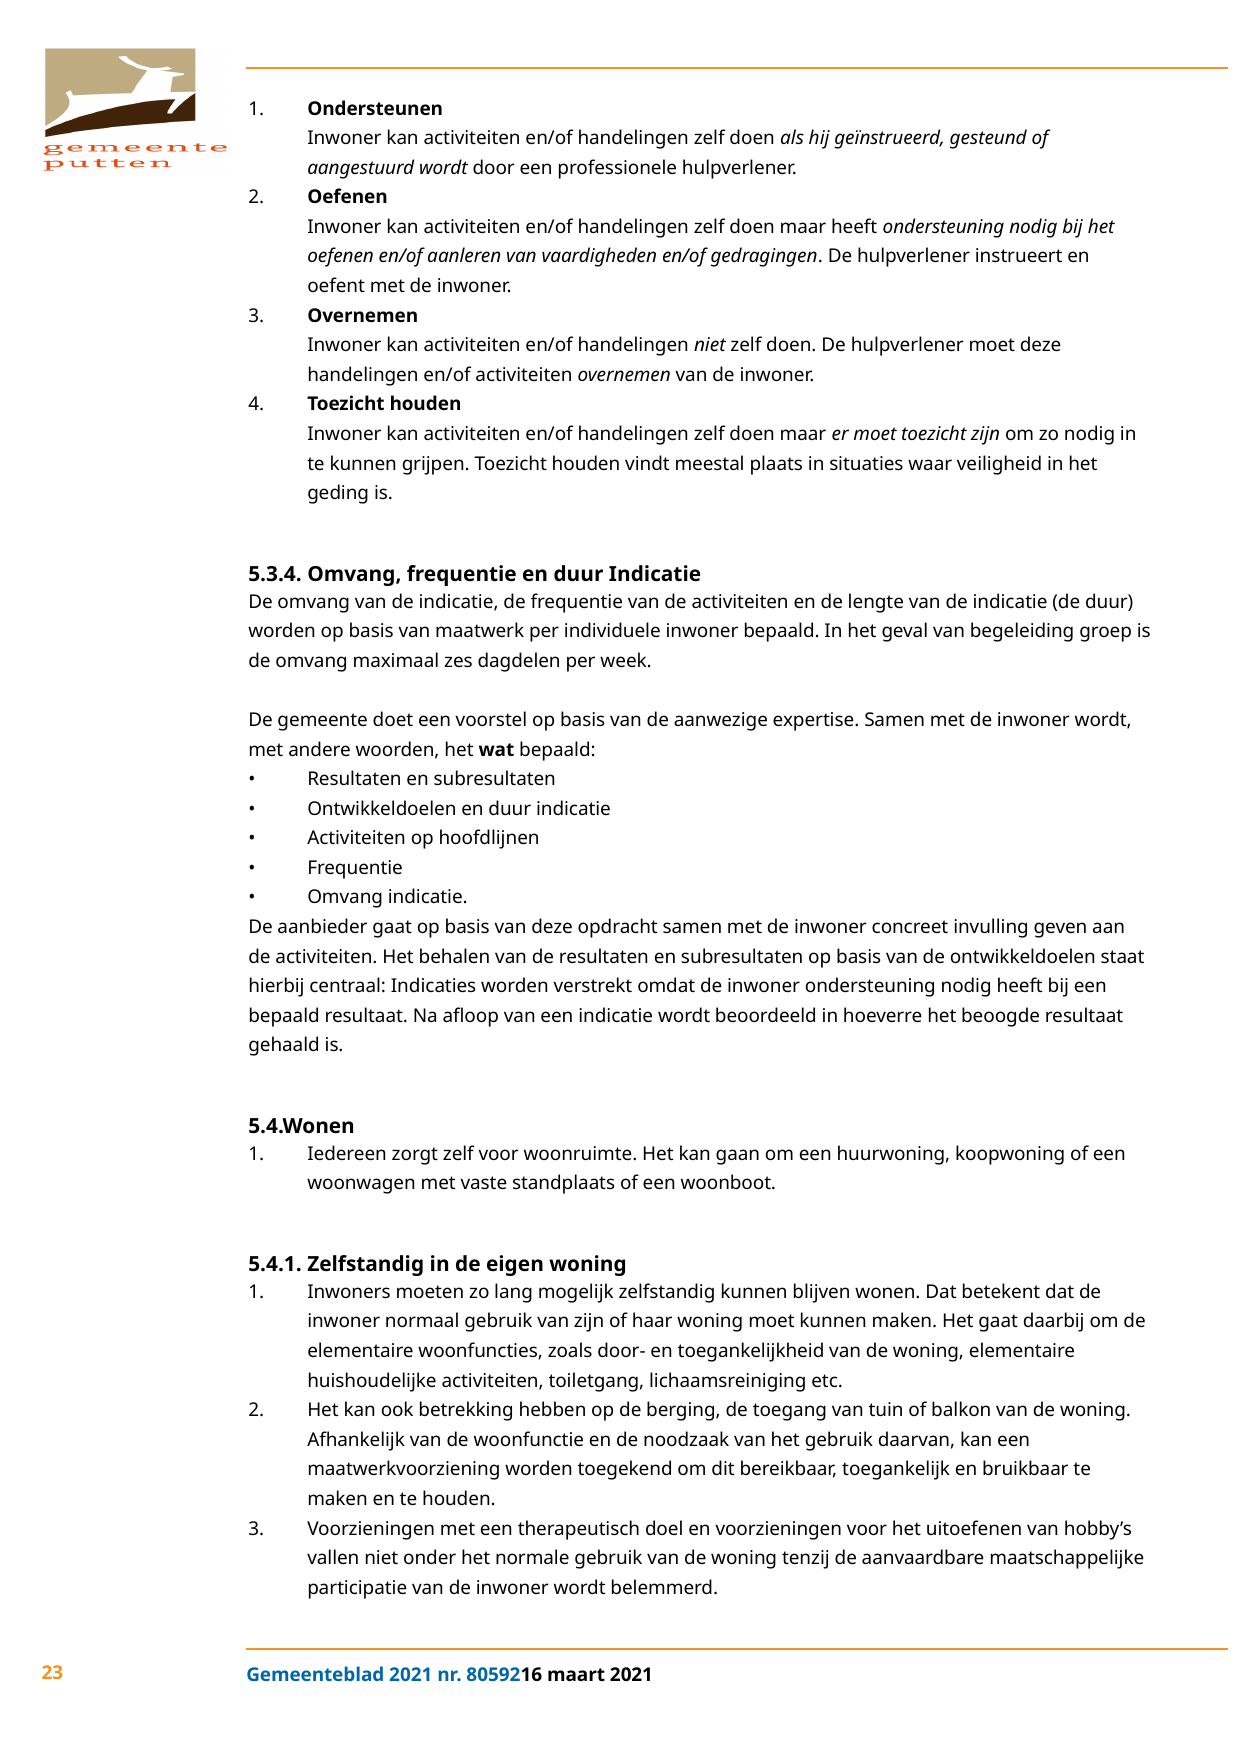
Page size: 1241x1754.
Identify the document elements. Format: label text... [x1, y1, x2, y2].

text De aanbieder gaat op basis van deze opdracht samen met de inwoner concreet invulling geven aan de activiteiten. Het behalen van de resultaten en subresultaten op basis van de ontwikkeldoelen staat hierbij centraal: Indicaties worden verstrekt omdat de inwoner ondersteuning nodig heeft bij een bepaald resultaat. Na afloop van een indicatie wordt beoordeeld in hoeverre het beoogde resultaat gehaald is. [248, 913, 1152, 1057]
list Iedereen zorgt zelf voor woonruimte. Het kan gaan om een huurwoning, koopwoning of een woonwagen met vaste standplaats of een woonboot. [248, 1140, 1152, 1195]
picture [41, 47, 231, 172]
list Ontwikkeldoelen en duur indicatie [248, 795, 1152, 821]
list Ondersteunen [248, 95, 1152, 121]
list Toezicht houden [248, 391, 1152, 416]
text De gemeente doet een voorstel op basis van de aanwezige expertise. Samen met de inwoner wordt, met andere woorden, het wat bepaald: [248, 706, 1152, 761]
list Voorzieningen met een therapeutisch doel en voorzieningen voor het uitoefenen van hobby’s vallen niet onder het normale gebruik van de woning tenzij de aanvaardbare maatschappelijke participatie van de inwoner wordt belemmerd. [248, 1515, 1152, 1599]
list Overnemen [248, 302, 1152, 328]
list Inwoner kan activiteiten en/of handelingen zelf doen maar heeft ondersteuning nodig bij het oefenen en/of aanleren van vaardigheden en/of gedragingen. De hulpverlener instrueert en oefent met de inwoner. [248, 213, 1152, 298]
list Het kan ook betrekking hebben op de berging, de toegang van tuin of balkon van de woning. Afhankelijk van de woonfunctie en de noodzaak van het gebruik daarvan, kan een maatwerkvoorziening worden toegekend om dit bereikbaar, toegankelijk en bruikbaar te maken en te houden. [248, 1396, 1152, 1511]
list Inwoner kan activiteiten en/of handelingen zelf doen als hij geïnstrueerd, gesteund of aangestuurd wordt door een professionele hulpverlener. [248, 124, 1152, 180]
list Omvang indicatie. [248, 884, 1152, 909]
text 5.3.4. Omvang, frequentie en duur Indicatie [248, 559, 1152, 588]
list Inwoners moeten zo lang mogelijk zelfstandig kunnen blijven wonen. Dat betekent dat de inwoner normaal gebruik van zijn of haar woning moet kunnen maken. Het gaat daarbij om de elementaire woonfuncties, zoals door- en toegankelijkheid van de woning, elementaire huishoudelijke activiteiten, toiletgang, lichaamsreiniging etc. [248, 1278, 1152, 1392]
text De omvang van de indicatie, de frequentie van de activiteiten en de lengte van de indicatie (de duur) worden op basis van maatwerk per individuele inwoner bepaald. In het geval van begeleiding groep is de omvang maximaal zes dagdelen per week. [248, 588, 1152, 673]
list Frequentie [248, 854, 1152, 880]
list Inwoner kan activiteiten en/of handelingen zelf doen maar er moet toezicht zijn om zo nodig in te kunnen grijpen. Toezicht houden vindt meestal plaats in situaties waar veiligheid in het geding is. [248, 420, 1152, 505]
list Resultaten en subresultaten [248, 765, 1152, 791]
text 5.4.Wonen [248, 1112, 1152, 1140]
list Oefenen [248, 183, 1152, 209]
text 5.4.1. Zelfstandig in de eigen woning [248, 1249, 1152, 1278]
list Inwoner kan activiteiten en/of handelingen niet zelf doen. De hulpverlener moet deze handelingen en/of activiteiten overnemen van de inwoner. [248, 331, 1152, 387]
list Activiteiten op hoofdlijnen [248, 824, 1152, 850]
